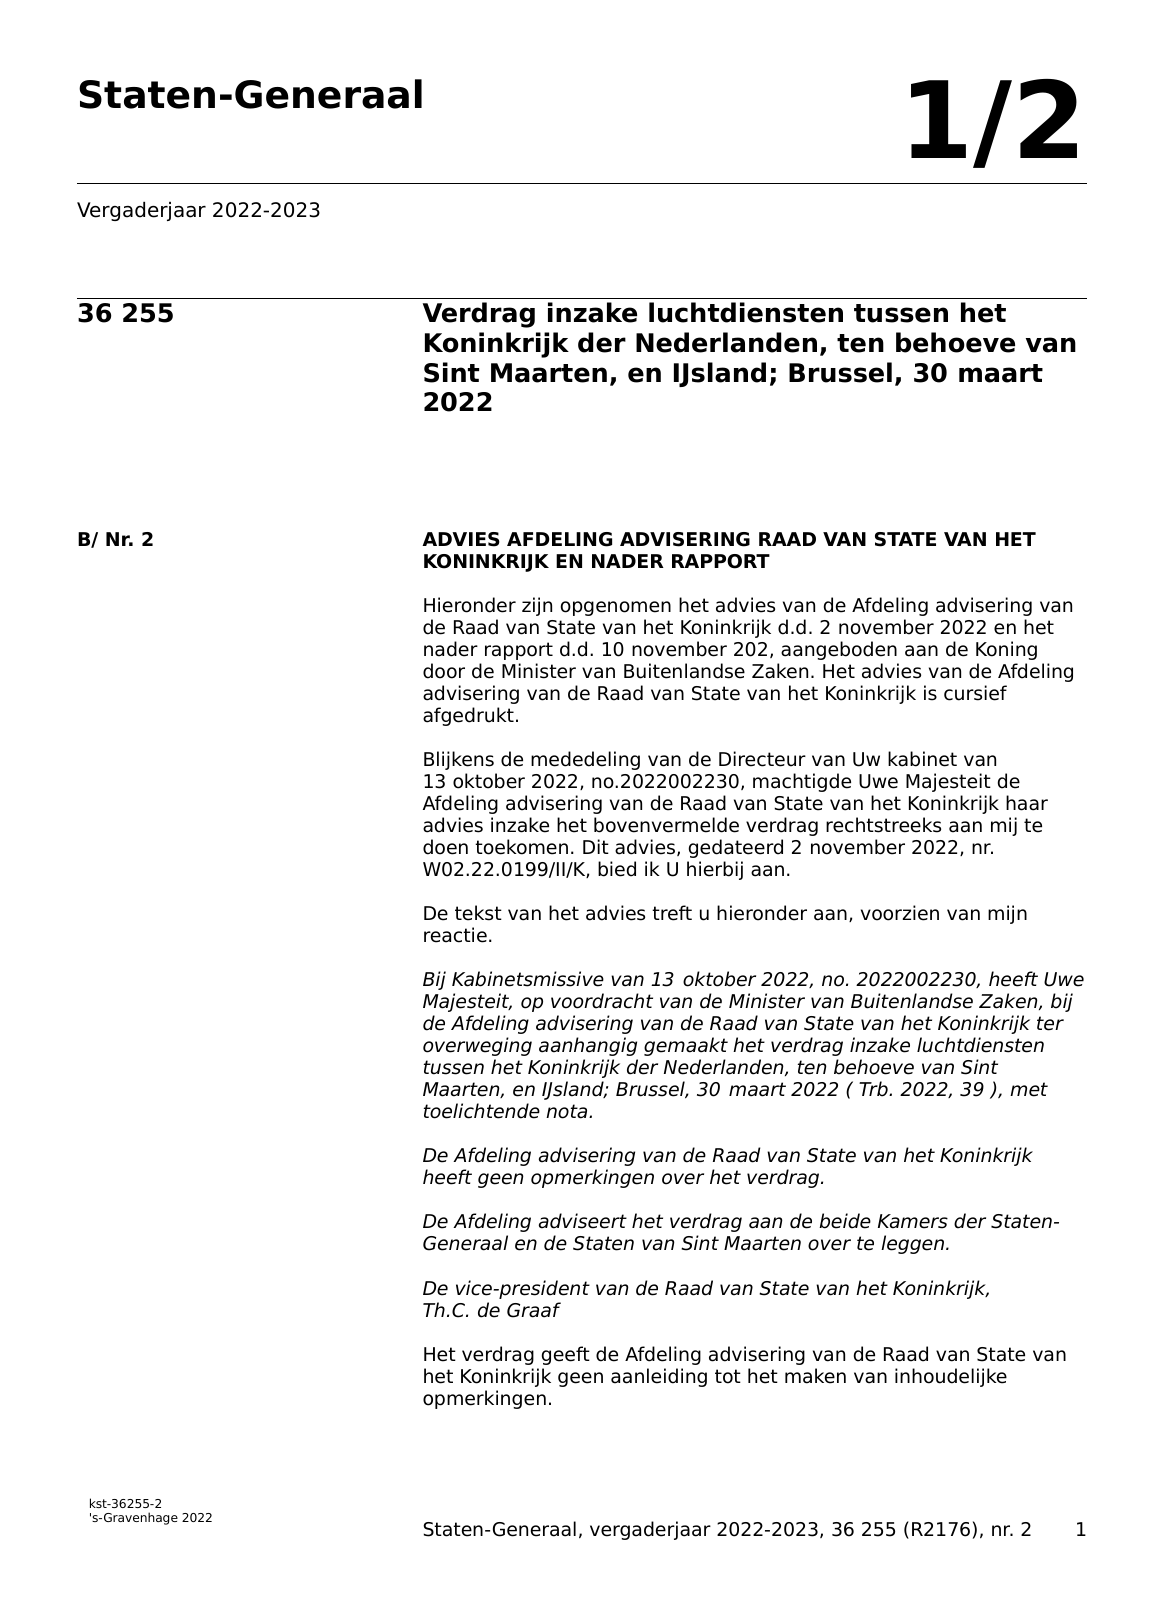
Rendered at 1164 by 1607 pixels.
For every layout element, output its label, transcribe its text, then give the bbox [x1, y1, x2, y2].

subtitle 36 255 Verdrag inzake luchtdiensten tussen het Koninkrijk der Nederlanden, ten behoeve van Sint Maarten, en IJsland; Brussel, 30 maart 2022 [77, 299, 1087, 418]
text Th.C. de Graaf [422, 1299, 1087, 1321]
text De vice-president van de Raad van State van het Koninkrijk, [422, 1277, 1087, 1299]
text Blijkens de mededeling van de Directeur van Uw kabinet van 13 oktober 2022, no.2022002230, machtigde Uwe Majesteit de Afdeling advisering van de Raad van State van het Koninkrijk haar advies inzake het bovenvermelde verdrag rechtstreeks aan mij te doen toekomen. Dit advies, gedateerd 2 november 2022, nr. W02.22.0199/II/K, bied ik U hierbij aan. [422, 749, 1087, 881]
text 's-Gravenhage 2022 [88, 1511, 323, 1525]
text kst-36255-2 [88, 1497, 323, 1511]
table_cell Vergaderjaar 2022-2023 [77, 184, 1087, 298]
text De tekst van het advies treft u hieronder aan, voorzien van mijn reactie. [422, 903, 1087, 947]
text De Afdeling advisering van de Raad van State van het Koninkrijk heeft geen opmerkingen over het verdrag. [422, 1145, 1087, 1189]
text De Afdeling adviseert het verdrag aan de beide Kamers der Staten-Generaal en de Staten van Sint Maarten over te leggen. [422, 1211, 1087, 1255]
text Hieronder zijn opgenomen het advies van de Afdeling advisering van de Raad van State van het Koninkrijk d.d. 2 november 2022 en het nader rapport d.d. 10 november 202, aangeboden aan de Koning door de Minister van Buitenlandse Zaken. Het advies van de Afdeling advisering van de Raad van State van het Koninkrijk is cursief afgedrukt. [422, 595, 1087, 727]
subtitle B/ Nr. 2 ADVIES AFDELING ADVISERING RAAD VAN STATE VAN HET KONINKRIJK EN NADER RAPPORT [77, 529, 1087, 573]
table_header 1/2 [886, 59, 1087, 183]
table_header Staten-Generaal [77, 59, 886, 183]
text Het verdrag geeft de Afdeling advisering van de Raad van State van het Koninkrijk geen aanleiding tot het maken van inhoudelijke opmerkingen. [422, 1344, 1087, 1409]
text Bij Kabinetsmissive van 13 oktober 2022, no. 2022002230, heeft Uwe Majesteit, op voordracht van de Minister van Buitenlandse Zaken, bij de Afdeling advisering van de Raad van State van het Koninkrijk ter overweging aanhangig gemaakt het verdrag inzake luchtdiensten tussen het Koninkrijk der Nederlanden, ten behoeve van Sint Maarten, en IJsland; Brussel, 30 maart 2022 ( Trb. 2022, 39 ), met toelichtende nota. [422, 969, 1087, 1123]
